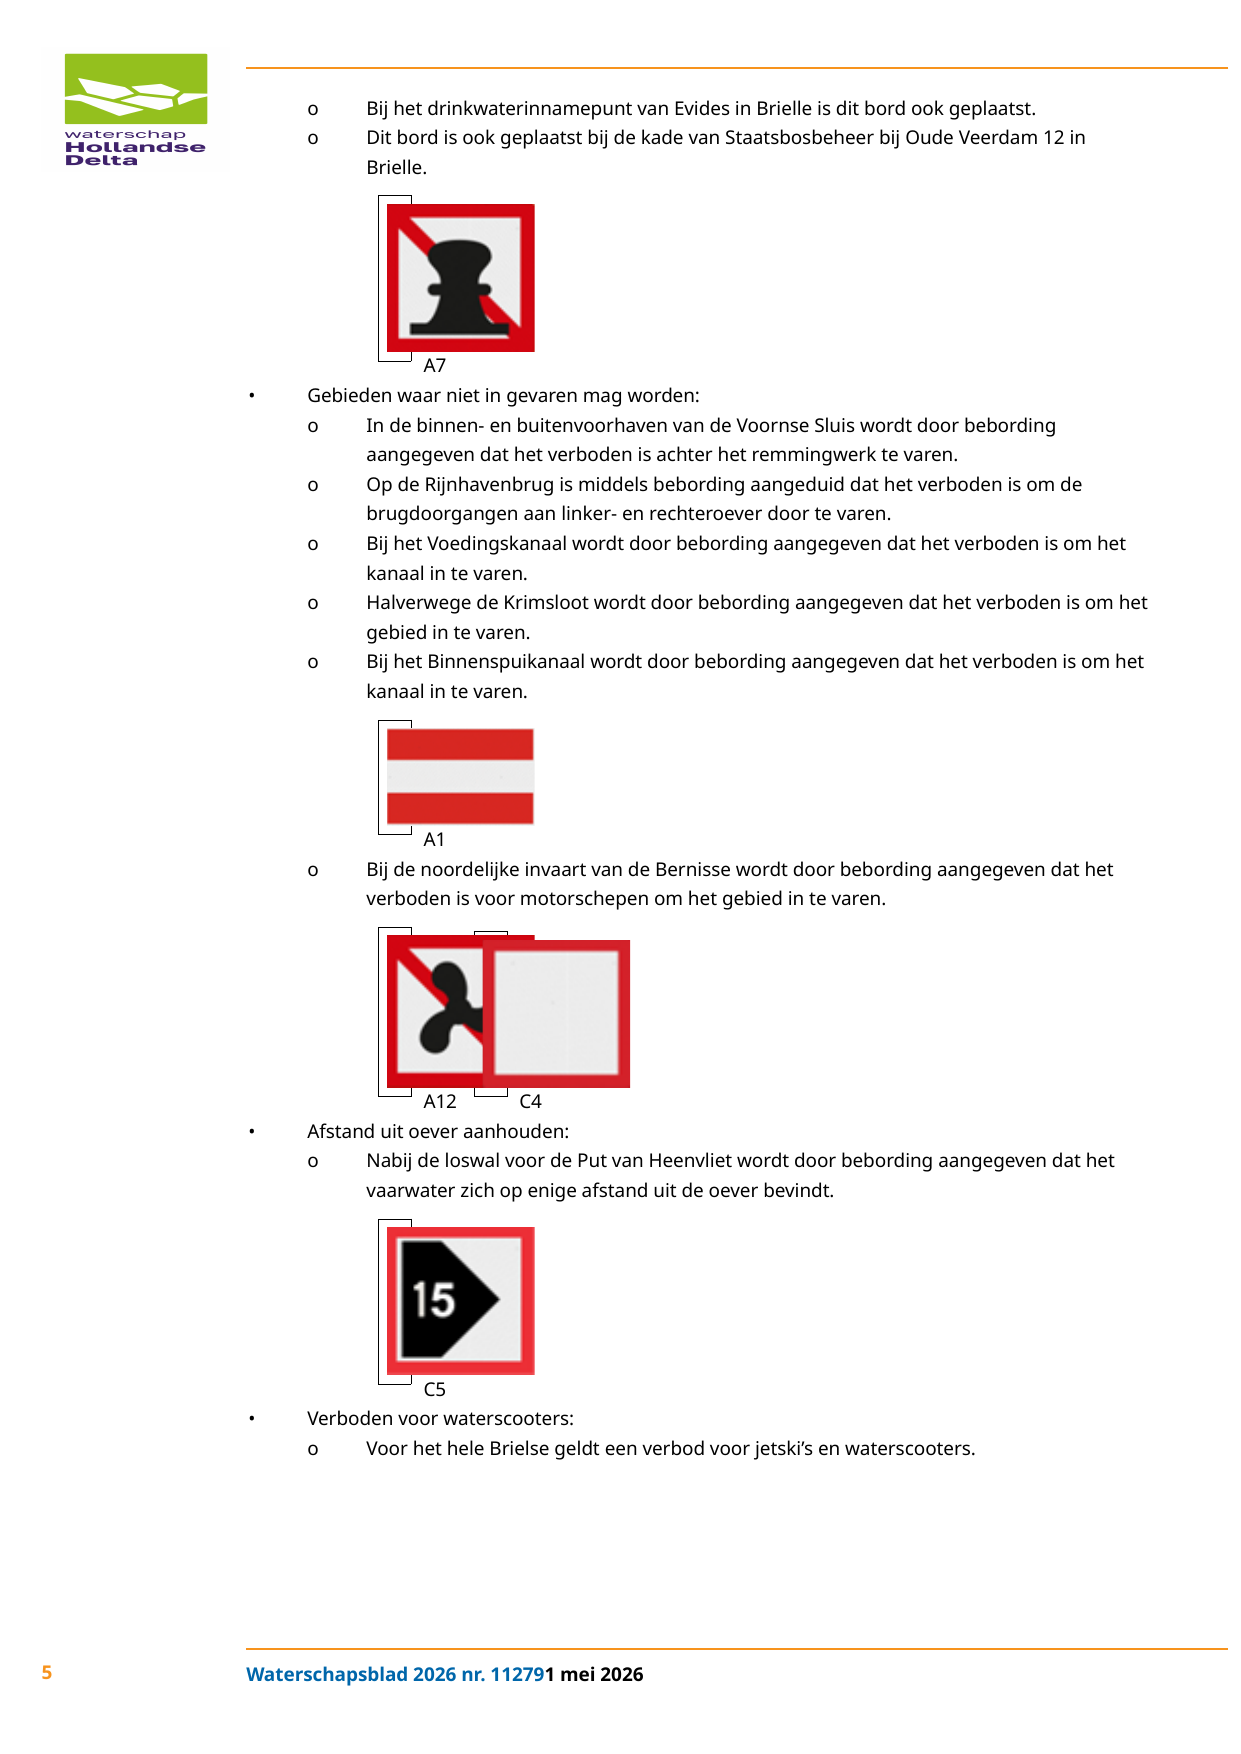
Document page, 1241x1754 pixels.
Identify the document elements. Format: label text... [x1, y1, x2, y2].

list Dit bord is ook geplaatst bij de kade van Staatsbosbeheer bij Oude Veerdam 12 in Brielle. [307, 124, 1152, 180]
list C5 [307, 1207, 1152, 1401]
list In de binnen- en buitenvoorhaven van de Voornse Sluis wordt door bebording aangegeven dat het verboden is achter het remmingwerk te varen. [307, 412, 1152, 467]
picture [387, 1227, 535, 1375]
list Bij het Voedingskanaal wordt door bebording aangegeven dat het verboden is om het kanaal in te varen. [307, 530, 1152, 586]
list Voor het hele Brielse geldt een verbod voor jetski’s en waterscooters. [307, 1435, 1152, 1461]
list Verboden voor waterscooters: [248, 1405, 1152, 1431]
list Op de Rijnhavenbrug is middels bebording aangeduid dat het verboden is om de brugdoorgangen aan linker- en rechteroever door te varen. [307, 471, 1152, 526]
list Afstand uit oever aanhouden: [248, 1118, 1152, 1143]
picture [387, 935, 631, 1088]
list Gebieden waar niet in gevaren mag worden: [248, 382, 1152, 408]
list Halverwege de Krimsloot wordt door bebording aangegeven dat het verboden is om het gebied in te varen. [307, 589, 1152, 645]
list Bij het Binnenspuikanaal wordt door bebording aangegeven dat het verboden is om het kanaal in te varen. [307, 648, 1152, 704]
list A12 C4 [307, 915, 1152, 1114]
picture [387, 204, 535, 352]
picture [41, 47, 231, 172]
list Nabij de loswal voor de Put van Heenvliet wordt door bebording aangegeven dat het vaarwater zich op enige afstand uit de oever bevindt. [307, 1147, 1152, 1203]
list Bij het drinkwaterinnamepunt van Evides in Brielle is dit bord ook geplaatst. [307, 95, 1152, 121]
list Bij de noordelijke invaart van de Bernisse wordt door bebording aangegeven dat het verboden is voor motorschepen om het gebied in te varen. [307, 856, 1152, 911]
list A7 [307, 183, 1152, 378]
list A1 [307, 708, 1152, 852]
picture [387, 728, 535, 826]
